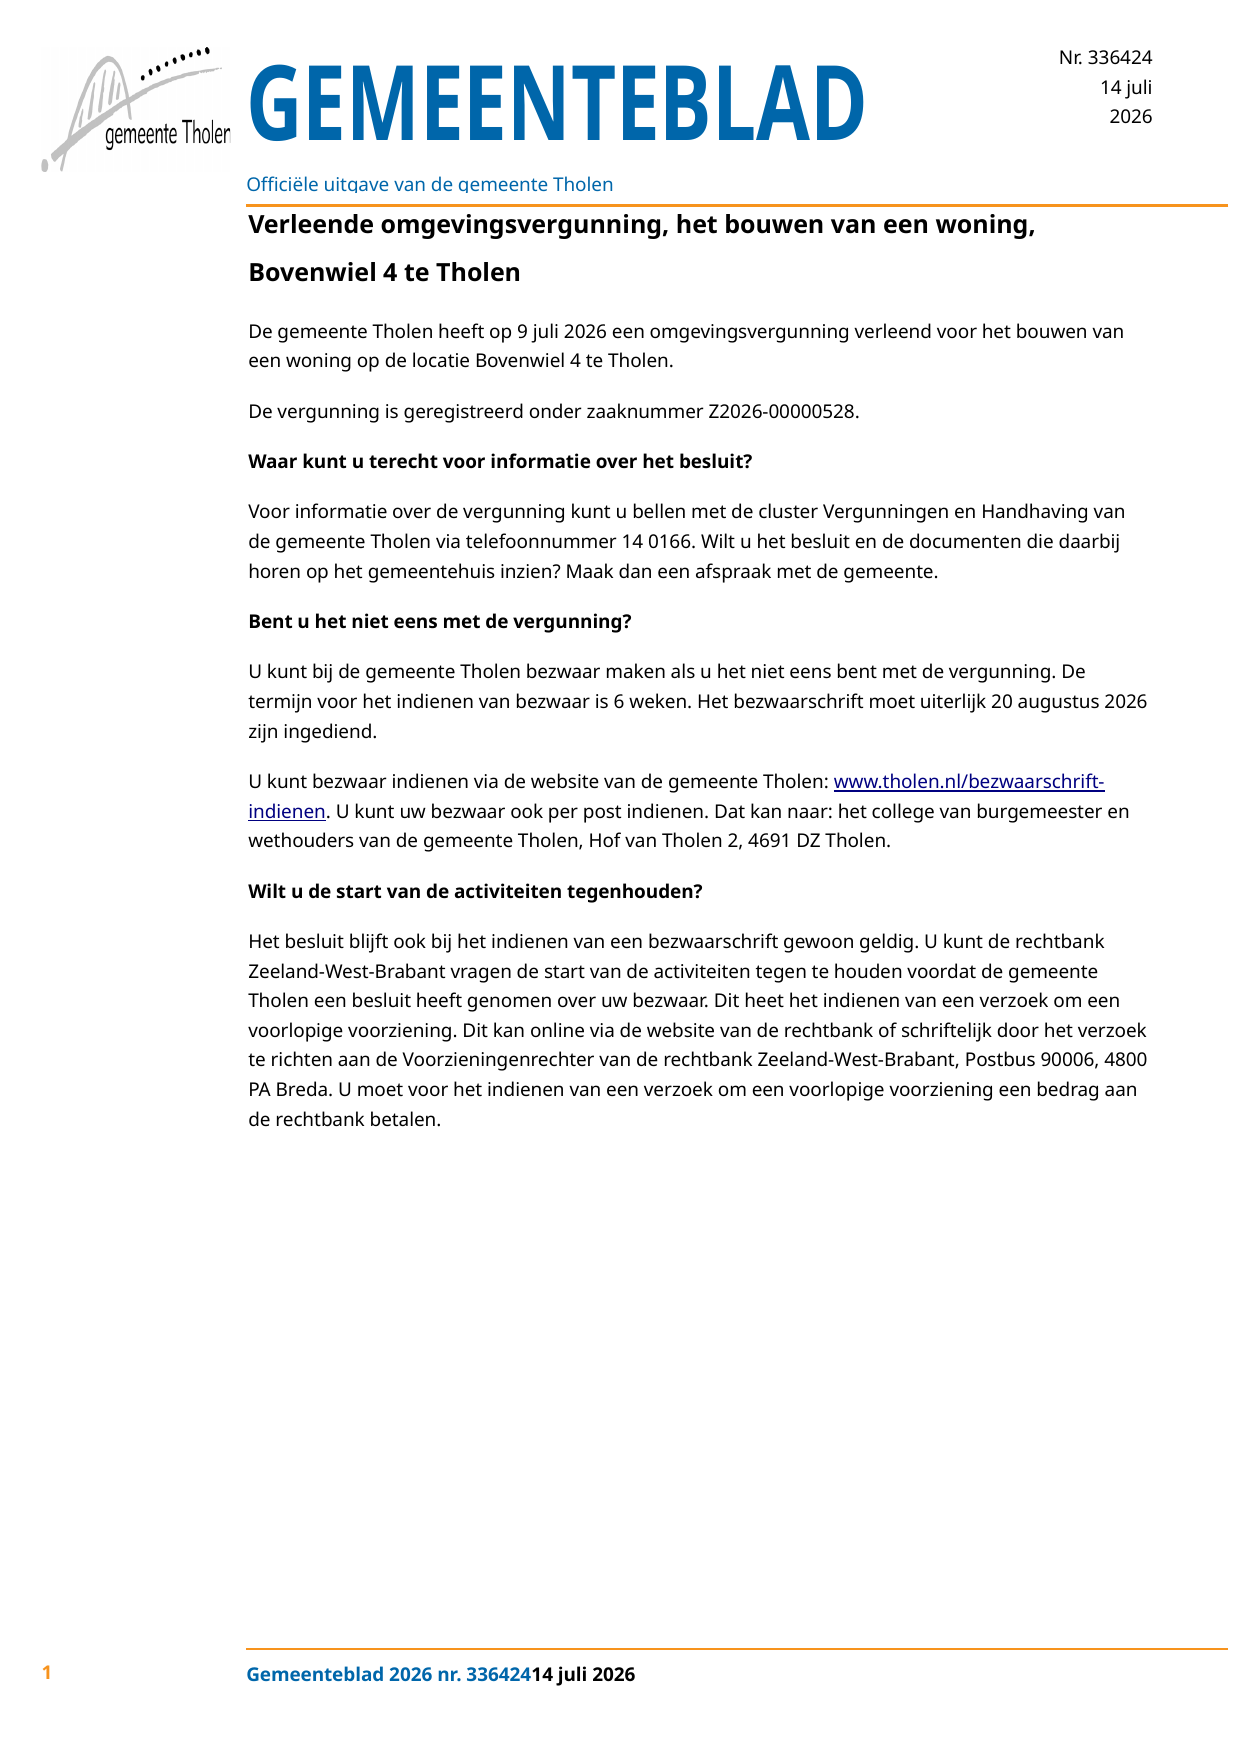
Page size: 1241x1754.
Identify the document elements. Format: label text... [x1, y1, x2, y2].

picture [41, 47, 231, 172]
text U kunt bezwaar indienen via de website van de gemeente Tholen: www.tholen.nl/bezwaarschrift-indienen. U kunt uw bezwaar ook per post indienen. Dat kan naar: het college van burgemeester en wethouders van de gemeente Tholen, Hof van Tholen 2, 4691 DZ Tholen. [248, 768, 1152, 853]
text Waar kunt u terecht voor informatie over het besluit? [248, 448, 1152, 474]
text De vergunning is geregistreerd onder zaaknummer Z2026-00000528. [248, 398, 1152, 424]
text Bent u het niet eens met de vergunning? [248, 608, 1152, 634]
text Wilt u de start van de activiteiten tegenhouden? [248, 878, 1152, 904]
text U kunt bij de gemeente Tholen bezwaar maken als u het niet eens bent met de vergunning. De termijn voor het indienen van bezwaar is 6 weken. Het bezwaarschrift moet uiterlijk 20 augustus 2026 zijn ingediend. [248, 659, 1152, 744]
text Verleende omgevingsvergunning, het bouwen van een woning, Bovenwiel 4 te Tholen [248, 207, 1152, 288]
text Voor informatie over de vergunning kunt u bellen met de cluster Vergunningen en Handhaving van de gemeente Tholen via telefoonnummer 14 0166. Wilt u het besluit en de documenten die daarbij horen op het gemeentehuis inzien? Maak dan een afspraak met de gemeente. [248, 499, 1152, 584]
text De gemeente Tholen heeft op 9 juli 2026 een omgevingsvergunning verleend voor het bouwen van een woning op de locatie Bovenwiel 4 te Tholen. [248, 318, 1152, 373]
text Het besluit blijft ook bij het indienen van een bezwaarschrift gewoon geldig. U kunt de rechtbank Zeeland-West-Brabant vragen de start van de activiteiten tegen te houden voordat de gemeente Tholen een besluit heeft genomen over uw bezwaar. Dit heet het indienen van een verzoek om een voorlopige voorziening. Dit kan online via de website van de rechtbank of schriftelijk door het verzoek te richten aan de Voorzieningenrechter van de rechtbank Zeeland-West-Brabant, Postbus 90006, 4800 PA Breda. U moet voor het indienen van een verzoek om een voorlopige voorziening een bedrag aan de rechtbank betalen. [248, 928, 1152, 1132]
